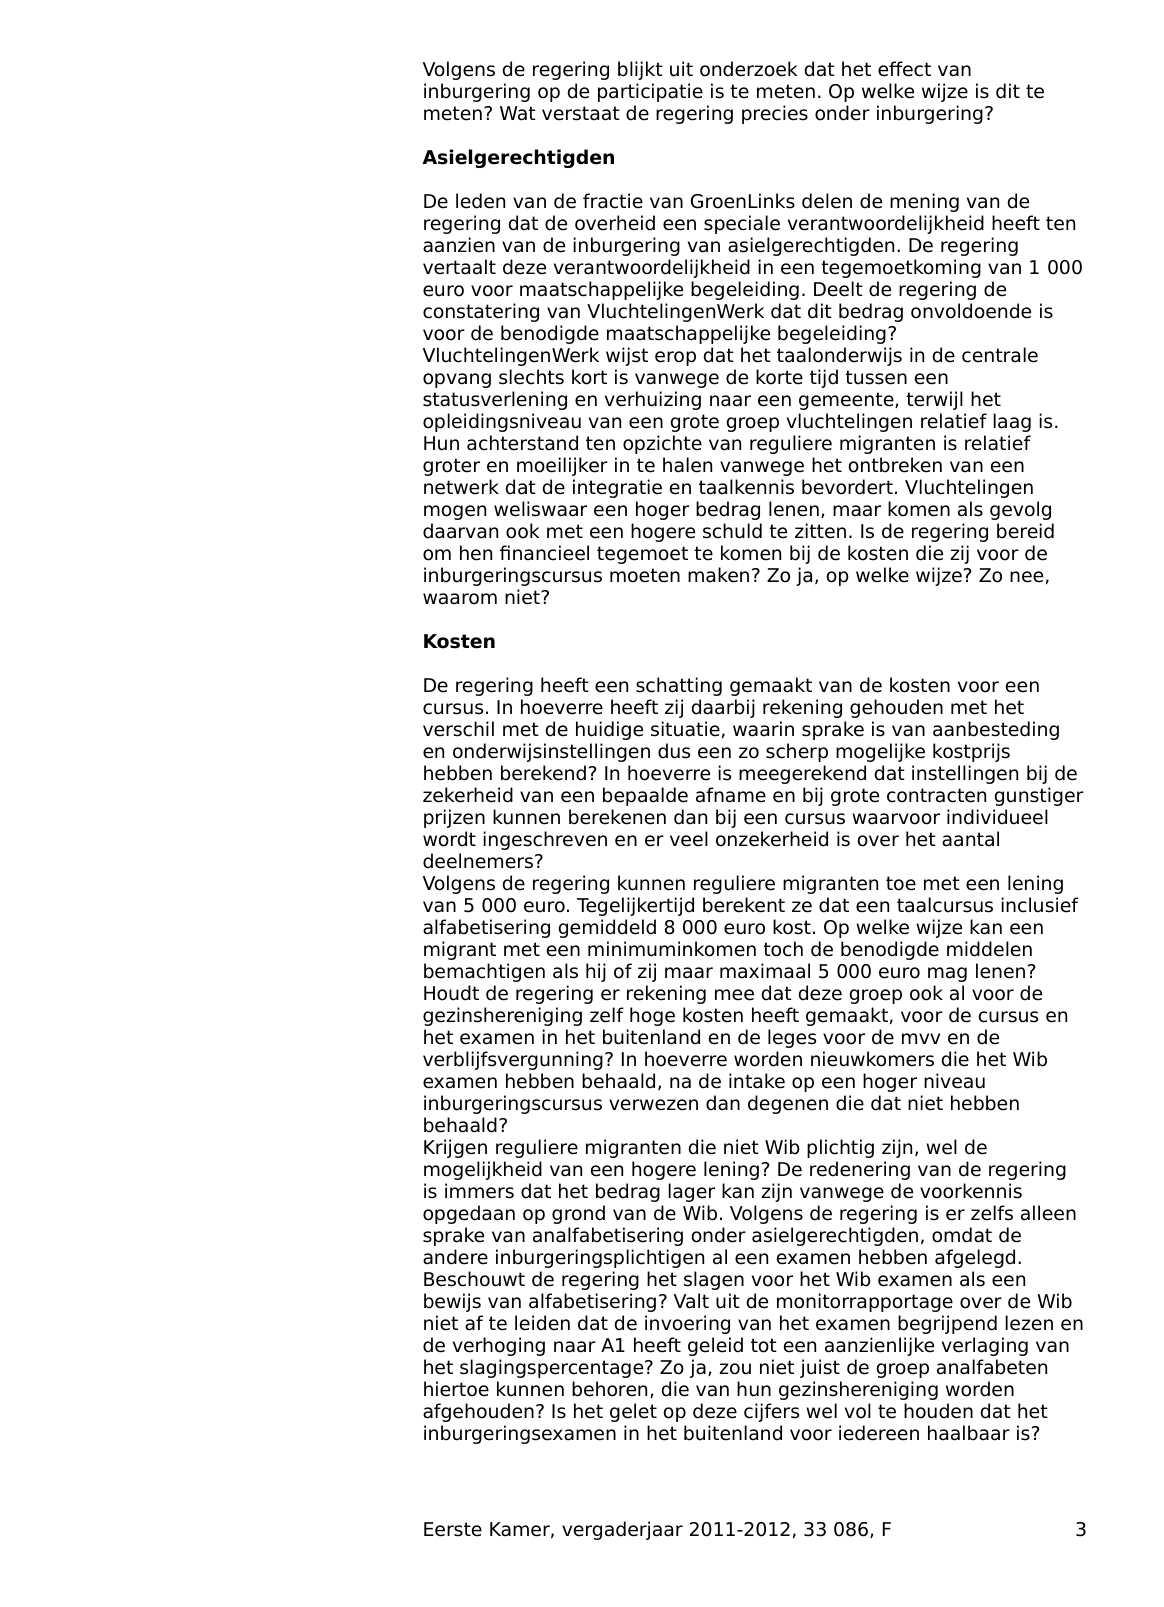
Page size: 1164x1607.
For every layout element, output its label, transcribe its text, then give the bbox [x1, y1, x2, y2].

text Krijgen reguliere migranten die niet Wib plichtig zijn, wel de mogelijkheid van een hogere lening? De redenering van de regering is immers dat het bedrag lager kan zijn vanwege de voorkennis opgedaan op grond van de Wib. Volgens de regering is er zelfs alleen sprake van analfabetisering onder asielgerechtigden, omdat de andere inburgeringsplichtigen al een examen hebben afgelegd. Beschouwt de regering het slagen voor het Wib examen als een bewijs van alfabetisering? Valt uit de monitorrapportage over de Wib niet af te leiden dat de invoering van het examen begrijpend lezen en de verhoging naar A1 heeft geleid tot een aanzienlijke verlaging van het slagingspercentage? Zo ja, zou niet juist de groep analfabeten hiertoe kunnen behoren, die van hun gezinshereniging worden afgehouden? Is het gelet op deze cijfers wel vol te houden dat het inburgeringsexamen in het buitenland voor iedereen haalbaar is? [422, 1137, 1087, 1444]
text De regering heeft een schatting gemaakt van de kosten voor een cursus. In hoeverre heeft zij daarbij rekening gehouden met het verschil met de huidige situatie, waarin sprake is van aanbesteding en onderwijsinstellingen dus een zo scherp mogelijke kostprijs hebben berekend? In hoeverre is meegerekend dat instellingen bij de zekerheid van een bepaalde afname en bij grote contracten gunstiger prijzen kunnen berekenen dan bij een cursus waarvoor individueel wordt ingeschreven en er veel onzekerheid is over het aantal deelnemers? [422, 675, 1087, 873]
text VluchtelingenWerk wijst erop dat het taalonderwijs in de centrale opvang slechts kort is vanwege de korte tijd tussen een statusverlening en verhuizing naar een gemeente, terwijl het opleidingsniveau van een grote groep vluchtelingen relatief laag is. Hun achterstand ten opzichte van reguliere migranten is relatief groter en moeilijker in te halen vanwege het ontbreken van een netwerk dat de integratie en taalkennis bevordert. Vluchtelingen mogen weliswaar een hoger bedrag lenen, maar komen als gevolg daarvan ook met een hogere schuld te zitten. Is de regering bereid om hen financieel tegemoet te komen bij de kosten die zij voor de inburgeringscursus moeten maken? Zo ja, op welke wijze? Zo nee, waarom niet? [422, 345, 1087, 609]
subtitle Asielgerechtigden [422, 147, 1087, 169]
subtitle Kosten [422, 631, 1087, 653]
text Volgens de regering kunnen reguliere migranten toe met een lening van 5 000 euro. Tegelijkertijd berekent ze dat een taalcursus inclusief alfabetisering gemiddeld 8 000 euro kost. Op welke wijze kan een migrant met een minimuminkomen toch de benodigde middelen bemachtigen als hij of zij maar maximaal 5 000 euro mag lenen? Houdt de regering er rekening mee dat deze groep ook al voor de gezinshereniging zelf hoge kosten heeft gemaakt, voor de cursus en het examen in het buitenland en de leges voor de mvv en de verblijfsvergunning? In hoeverre worden nieuwkomers die het Wib examen hebben behaald, na de intake op een hoger niveau inburgeringscursus verwezen dan degenen die dat niet hebben behaald? [422, 873, 1087, 1137]
text De leden van de fractie van GroenLinks delen de mening van de regering dat de overheid een speciale verantwoordelijkheid heeft ten aanzien van de inburgering van asielgerechtigden. De regering vertaalt deze verantwoordelijkheid in een tegemoetkoming van 1 000 euro voor maatschappelijke begeleiding. Deelt de regering de constatering van VluchtelingenWerk dat dit bedrag onvoldoende is voor de benodigde maatschappelijke begeleiding? [422, 191, 1087, 345]
text Volgens de regering blijkt uit onderzoek dat het effect van inburgering op de participatie is te meten. Op welke wijze is dit te meten? Wat verstaat de regering precies onder inburgering? [422, 59, 1087, 125]
